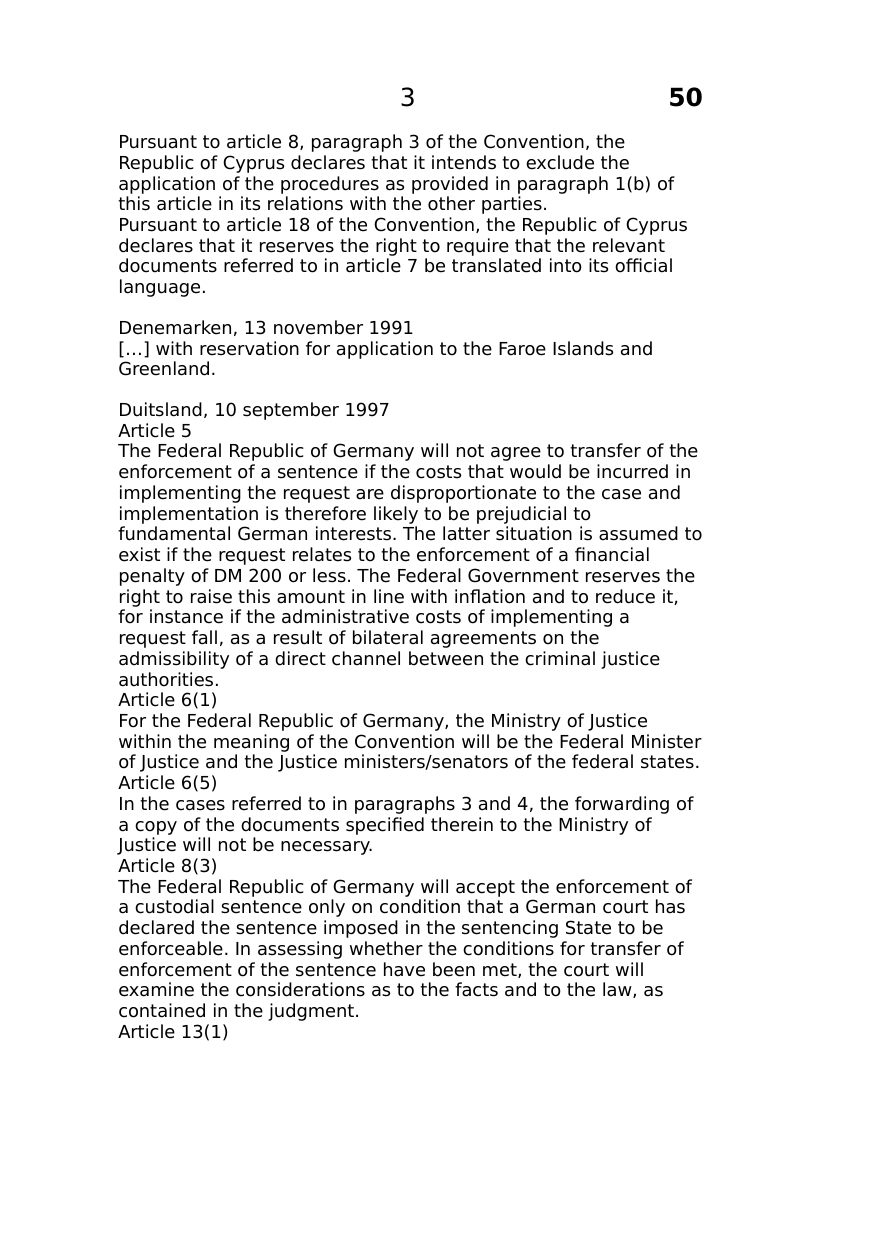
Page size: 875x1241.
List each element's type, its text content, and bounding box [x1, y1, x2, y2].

text Denemarken, 13 november 1991 [118, 318, 703, 338]
text Article 6(5) [118, 773, 703, 794]
text Duitsland, 10 september 1997 [118, 400, 703, 421]
text Article 5 [118, 421, 703, 441]
text Article 6(1) [118, 690, 703, 711]
text For the Federal Republic of Germany, the Ministry of Justice within the meaning of the Convention will be the Federal Minister of Justice and the Justice ministers/senators of the federal states. [118, 711, 703, 773]
text In the cases referred to in paragraphs 3 and 4, the forwarding of a copy of the documents specified therein to the Ministry of Justice will not be necessary. [118, 794, 703, 856]
text Article 8(3) [118, 856, 703, 877]
text […] with reservation for application to the Faroe Islands and Greenland. [118, 338, 703, 380]
text Article 13(1) [118, 1022, 703, 1042]
text Pursuant to article 18 of the Convention, the Republic of Cyprus declares that it reserves the right to require that the relevant documents referred to in article 7 be translated into its official language. [118, 215, 703, 298]
text The Federal Republic of Germany will accept the enforcement of a custodial sentence only on condition that a German court has declared the sentence imposed in the sentencing State to be enforceable. In assessing whether the conditions for transfer of enforcement of the sentence have been met, the court will examine the considerations as to the facts and to the law, as contained in the judgment. [118, 877, 703, 1022]
text Pursuant to article 8, paragraph 3 of the Convention, the Republic of Cyprus declares that it intends to exclude the application of the procedures as provided in paragraph 1(b) of this article in its relations with the other parties. [118, 132, 703, 215]
text The Federal Republic of Germany will not agree to transfer of the enforcement of a sentence if the costs that would be incurred in implementing the request are disproportionate to the case and implementation is therefore likely to be prejudicial to fundamental German interests. The latter situation is assumed to exist if the request relates to the enforcement of a financial penalty of DM 200 or less. The Federal Government reserves the right to raise this amount in line with inflation and to reduce it, for instance if the administrative costs of implementing a request fall, as a result of bilateral agreements on the admissibility of a direct channel between the criminal justice authorities. [118, 441, 703, 690]
